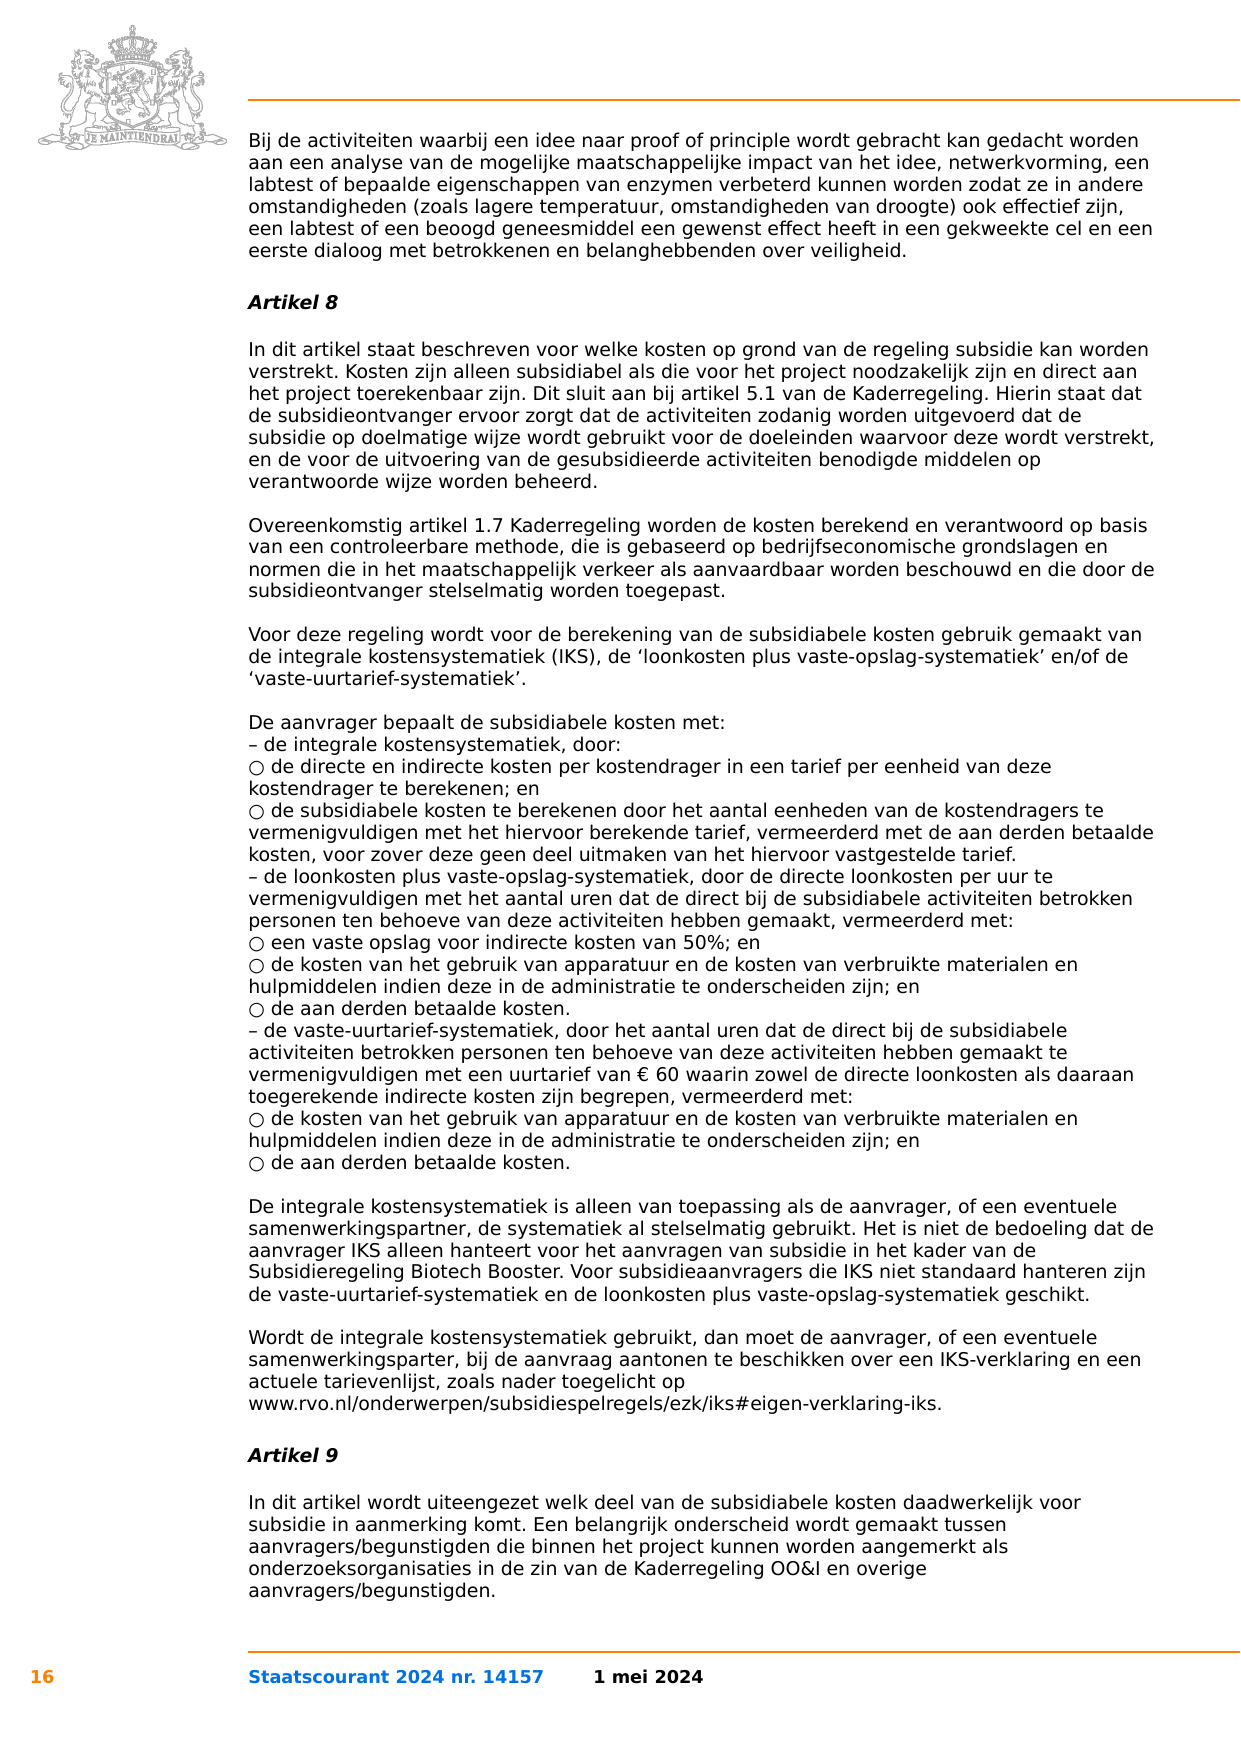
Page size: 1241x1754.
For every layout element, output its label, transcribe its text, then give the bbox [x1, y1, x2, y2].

text ○ de kosten van het gebruik van apparatuur en de kosten van verbruikte materialen en hulpmiddelen indien deze in de administratie te onderscheiden zijn; en [248, 1108, 1163, 1152]
text Bij de activiteiten waarbij een idee naar proof of principle wordt gebracht kan gedacht worden aan een analyse van de mogelijke maatschappelijke impact van het idee, netwerkvorming, een labtest of bepaalde eigenschappen van enzymen verbeterd kunnen worden zodat ze in andere omstandigheden (zoals lagere temperatuur, omstandigheden van droogte) ook effectief zijn, een labtest of een beoogd geneesmiddel een gewenst effect heeft in een gekweekte cel en een eerste dialoog met betrokkenen en belanghebbenden over veiligheid. [248, 130, 1163, 262]
text – de loonkosten plus vaste-opslag-systematiek, door de directe loonkosten per uur te vermenigvuldigen met het aantal uren dat de direct bij de subsidiabele activiteiten betrokken personen ten behoeve van deze activiteiten hebben gemaakt, vermeerderd met: [248, 866, 1163, 932]
text ○ de kosten van het gebruik van apparatuur en de kosten van verbruikte materialen en hulpmiddelen indien deze in de administratie te onderscheiden zijn; en [248, 954, 1163, 998]
text De aanvrager bepaalt de subsidiabele kosten met: [248, 712, 1163, 734]
text De integrale kostensystematiek is alleen van toepassing als de aanvrager, of een eventuele samenwerkingspartner, de systematiek al stelselmatig gebruikt. Het is niet de bedoeling dat de aanvrager IKS alleen hanteert voor het aanvragen van subsidie in het kader van de Subsidieregeling Biotech Booster. Voor subsidieaanvragers die IKS niet standaard hanteren zijn de vaste-uurtarief-systematiek en de loonkosten plus vaste-opslag-systematiek geschikt. [248, 1196, 1163, 1305]
text ○ de directe en indirecte kosten per kostendrager in een tarief per eenheid van deze kostendrager te berekenen; en [248, 756, 1163, 800]
subtitle Artikel 9 [248, 1445, 1163, 1467]
text ○ de aan derden betaalde kosten. [248, 1152, 1163, 1174]
text – de vaste-uurtarief-systematiek, door het aantal uren dat de direct bij de subsidiabele activiteiten betrokken personen ten behoeve van deze activiteiten hebben gemaakt te vermenigvuldigen met een uurtarief van € 60 waarin zowel de directe loonkosten als daaraan toegerekende indirecte kosten zijn begrepen, vermeerderd met: [248, 1020, 1163, 1108]
text ○ een vaste opslag voor indirecte kosten van 50%; en [248, 932, 1163, 954]
text ○ de subsidiabele kosten te berekenen door het aantal eenheden van de kostendragers te vermenigvuldigen met het hiervoor berekende tarief, vermeerderd met de aan derden betaalde kosten, voor zover deze geen deel uitmaken van het hiervoor vastgestelde tarief. [248, 800, 1163, 866]
text In dit artikel wordt uiteengezet welk deel van de subsidiabele kosten daadwerkelijk voor subsidie in aanmerking komt. Een belangrijk onderscheid wordt gemaakt tussen aanvragers/begunstigden die binnen het project kunnen worden aangemerkt als onderzoeksorganisaties in de zin van de Kaderregeling OO&I en overige aanvragers/begunstigden. [248, 1492, 1163, 1602]
text ○ de aan derden betaalde kosten. [248, 998, 1163, 1020]
text Overeenkomstig artikel 1.7 Kaderregeling worden de kosten berekend en verantwoord op basis van een controleerbare methode, die is gebaseerd op bedrijfseconomische grondslagen en normen die in het maatschappelijk verkeer als aanvaardbaar worden beschouwd en die door de subsidieontvanger stelselmatig worden toegepast. [248, 514, 1163, 602]
text In dit artikel staat beschreven voor welke kosten op grond van de regeling subsidie kan worden verstrekt. Kosten zijn alleen subsidiabel als die voor het project noodzakelijk zijn en direct aan het project toerekenbaar zijn. Dit sluit aan bij artikel 5.1 van de Kaderregeling. Hierin staat dat de subsidieontvanger ervoor zorgt dat de activiteiten zodanig worden uitgevoerd dat de subsidie op doelmatige wijze wordt gebruikt voor de doeleinden waarvoor deze wordt verstrekt, en de voor de uitvoering van de gesubsidieerde activiteiten benodigde middelen op verantwoorde wijze worden beheerd. [248, 339, 1163, 493]
text Voor deze regeling wordt voor de berekening van de subsidiabele kosten gebruik gemaakt van de integrale kostensystematiek (IKS), de ‘loonkosten plus vaste-opslag-systematiek’ en/of de ‘vaste-uurtarief-systematiek’. [248, 624, 1163, 690]
picture [38, 25, 227, 150]
text – de integrale kostensystematiek, door: [248, 734, 1163, 756]
text Wordt de integrale kostensystematiek gebruikt, dan moet de aanvrager, of een eventuele samenwerkingsparter, bij de aanvraag aantonen te beschikken over een IKS-verklaring en een actuele tarievenlijst, zoals nader toegelicht op www.rvo.nl/onderwerpen/subsidiespelregels/ezk/iks#eigen-verklaring-iks. [248, 1327, 1163, 1415]
subtitle Artikel 8 [248, 292, 1163, 314]
